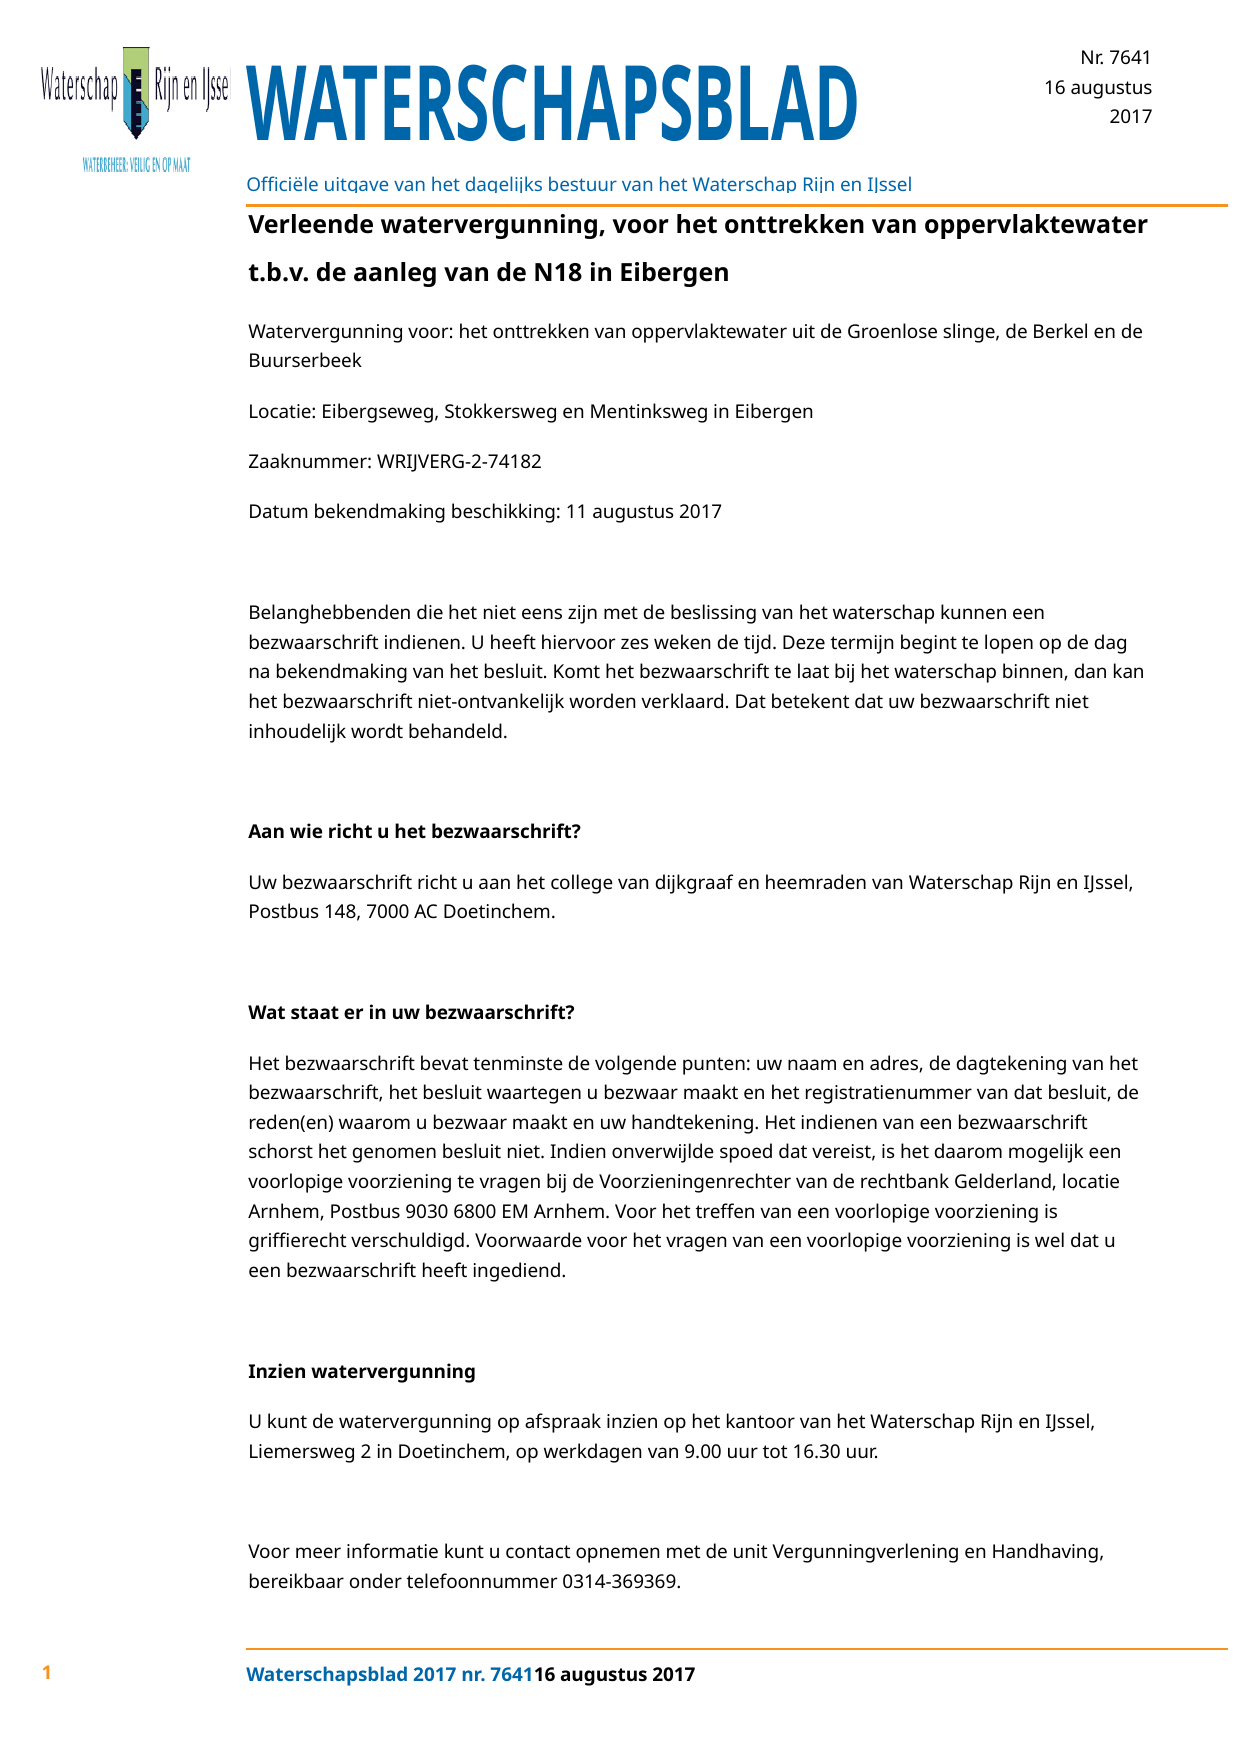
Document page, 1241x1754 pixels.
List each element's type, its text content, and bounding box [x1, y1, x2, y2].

text Aan wie richt u het bezwaarschrift? [248, 819, 1152, 844]
text Datum bekendmaking beschikking: 11 augustus 2017 [248, 499, 1152, 524]
text Belanghebbenden die het niet eens zijn met de beslissing van het waterschap kunnen een bezwaarschrift indienen. U heeft hiervoor zes weken de tijd. Deze termijn begint te lopen op de dag na bekendmaking van het besluit. Komt het bezwaarschrift te laat bij het waterschap binnen, dan kan het bezwaarschrift niet-ontvankelijk worden verklaard. Dat betekent dat uw bezwaarschrift niet inhoudelijk wordt behandeld. [248, 599, 1152, 744]
text Verleende watervergunning, voor het onttrekken van oppervlaktewater t.b.v. de aanleg van de N18 in Eibergen [248, 207, 1152, 288]
text Watervergunning voor: het onttrekken van oppervlaktewater uit de Groenlose slinge, de Berkel en de Buurserbeek [248, 318, 1152, 373]
text Locatie: Eibergseweg, Stokkersweg en Mentinksweg in Eibergen [248, 398, 1152, 424]
text Uw bezwaarschrift richt u aan het college van dijkgraaf en heemraden van Waterschap Rijn en IJssel, Postbus 148, 7000 AC Doetinchem. [248, 869, 1152, 924]
text Zaaknummer: WRIJVERG-2-74182 [248, 448, 1152, 474]
text Wat staat er in uw bezwaarschrift? [248, 999, 1152, 1025]
text Voor meer informatie kunt u contact opnemen met de unit Vergunningverlening en Handhaving, bereikbaar onder telefoonnummer 0314-369369. [248, 1539, 1152, 1594]
text Het bezwaarschrift bevat tenminste de volgende punten: uw naam en adres, de dagtekening van het bezwaarschrift, het besluit waartegen u bezwaar maakt en het registratienummer van dat besluit, de reden(en) waarom u bezwaar maakt en uw handtekening. Het indienen van een bezwaarschrift schorst het genomen besluit niet. Indien onverwijlde spoed dat vereist, is het daarom mogelijk een voorlopige voorziening te vragen bij de Voorzieningenrechter van de rechtbank Gelderland, locatie Arnhem, Postbus 9030 6800 EM Arnhem. Voor het treffen van een voorlopige voorziening is griffierecht verschuldigd. Voorwaarde voor het vragen van een voorlopige voorziening is wel dat u een bezwaarschrift heeft ingediend. [248, 1050, 1152, 1283]
picture [41, 47, 231, 172]
text U kunt de watervergunning op afspraak inzien op het kantoor van het Waterschap Rijn en IJssel, Liemersweg 2 in Doetinchem, op werkdagen van 9.00 uur tot 16.30 uur. [248, 1408, 1152, 1464]
text Inzien watervergunning [248, 1358, 1152, 1384]
